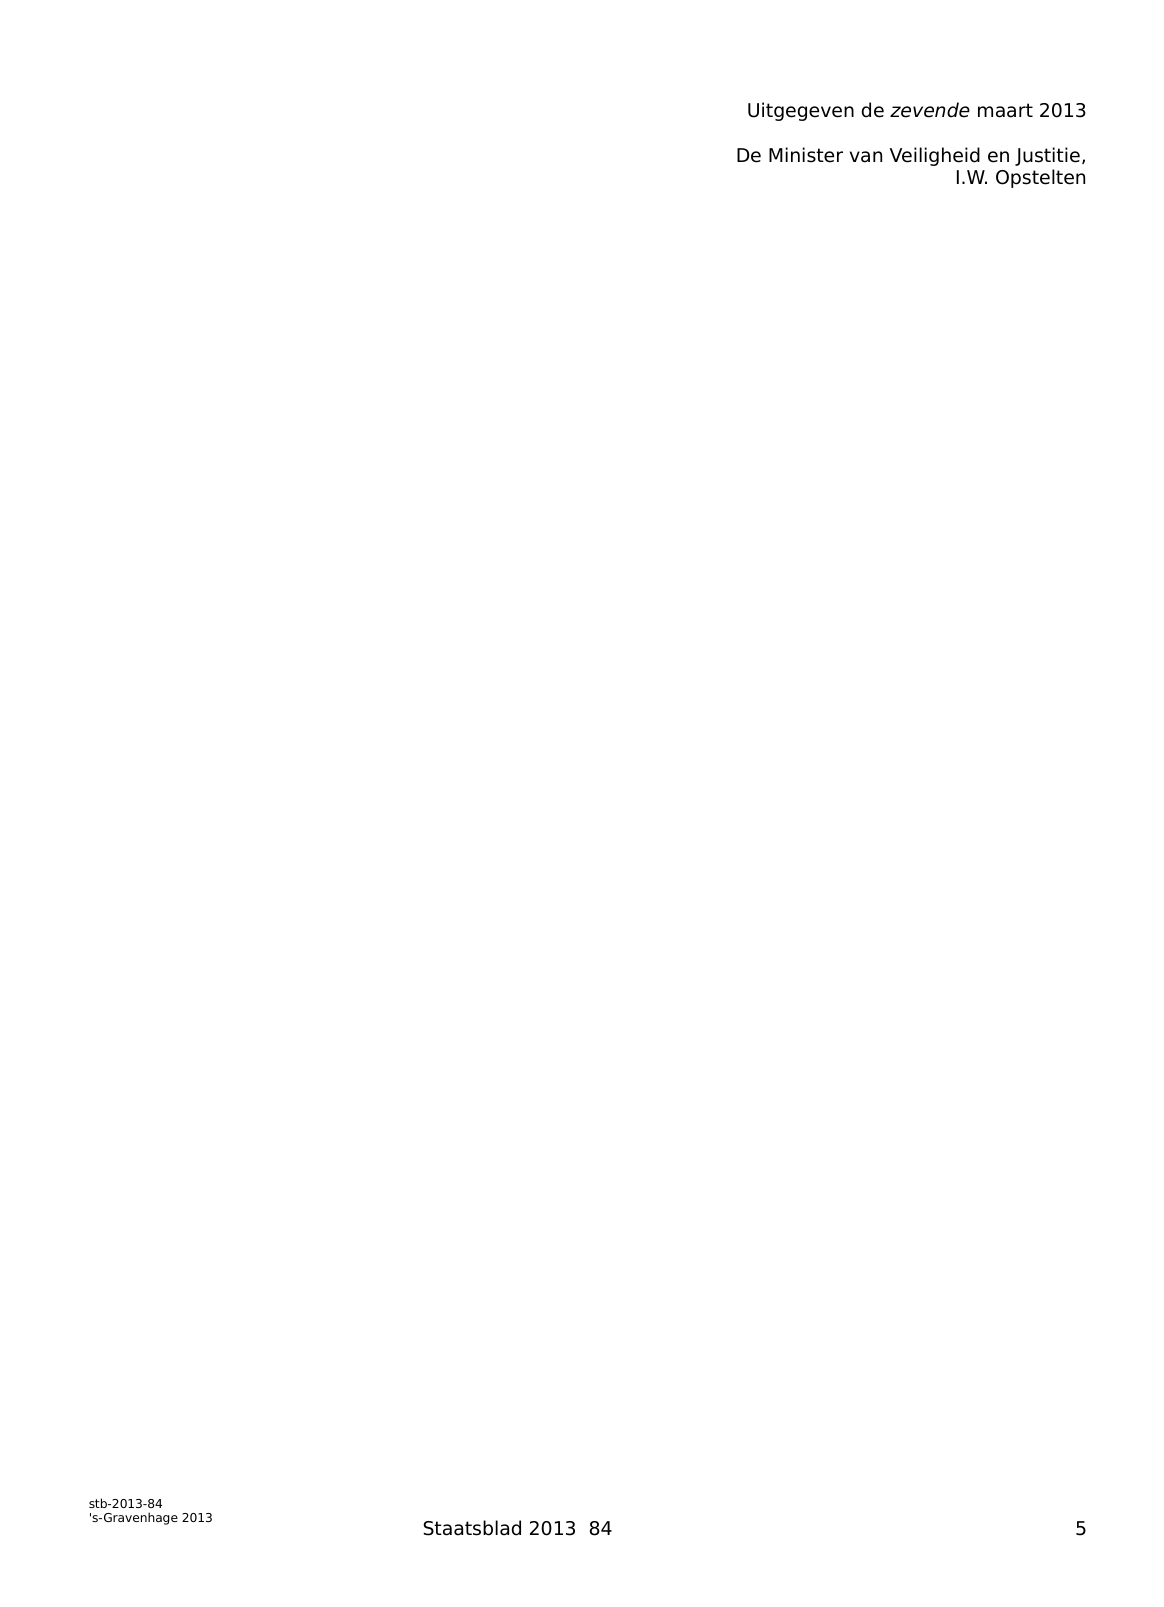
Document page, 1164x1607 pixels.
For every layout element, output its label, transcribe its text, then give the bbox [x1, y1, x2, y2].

text Uitgegeven de zevende maart 2013 [422, 100, 1087, 122]
text stb-2013-84 [88, 1497, 323, 1511]
text De Minister van Veiligheid en Justitie, I.W. Opstelten [422, 144, 1087, 188]
text 's-Gravenhage 2013 [88, 1511, 323, 1525]
